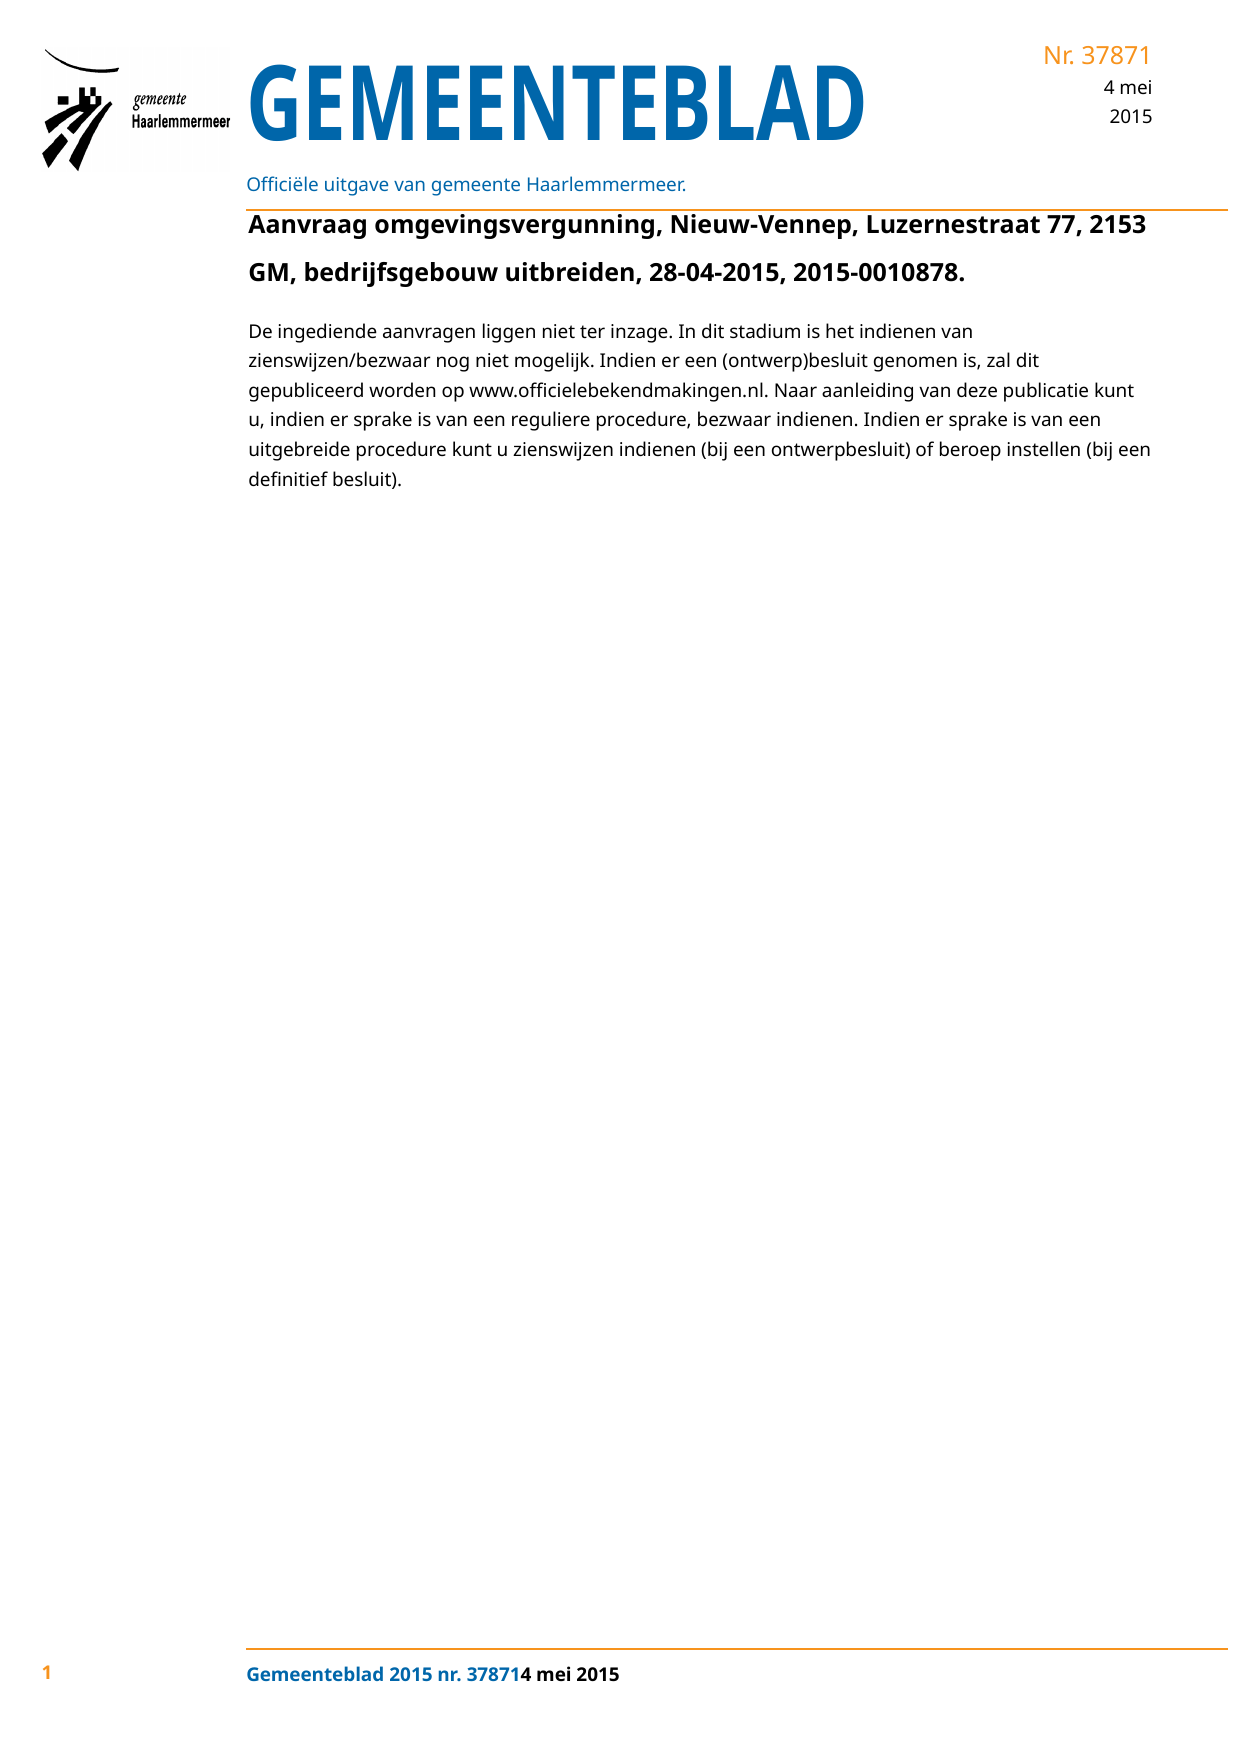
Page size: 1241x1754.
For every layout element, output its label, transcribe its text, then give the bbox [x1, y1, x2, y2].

text De ingediende aanvragen liggen niet ter inzage. In dit stadium is het indienen van zienswijzen/bezwaar nog niet mogelijk. Indien er een (ontwerp)besluit genomen is, zal dit gepubliceerd worden op www.officielebekendmakingen.nl. Naar aanleiding van deze publicatie kunt u, indien er sprake is van een reguliere procedure, bezwaar indienen. Indien er sprake is van een uitgebreide procedure kunt u zienswijzen indienen (bij een ontwerpbesluit) of beroep instellen (bij een definitief besluit). [248, 318, 1152, 492]
picture [41, 47, 231, 172]
text Aanvraag omgevingsvergunning, Nieuw-Vennep, Luzernestraat 77, 2153 GM, bedrijfsgebouw uitbreiden, 28-04-2015, 2015-0010878. [248, 211, 1152, 288]
